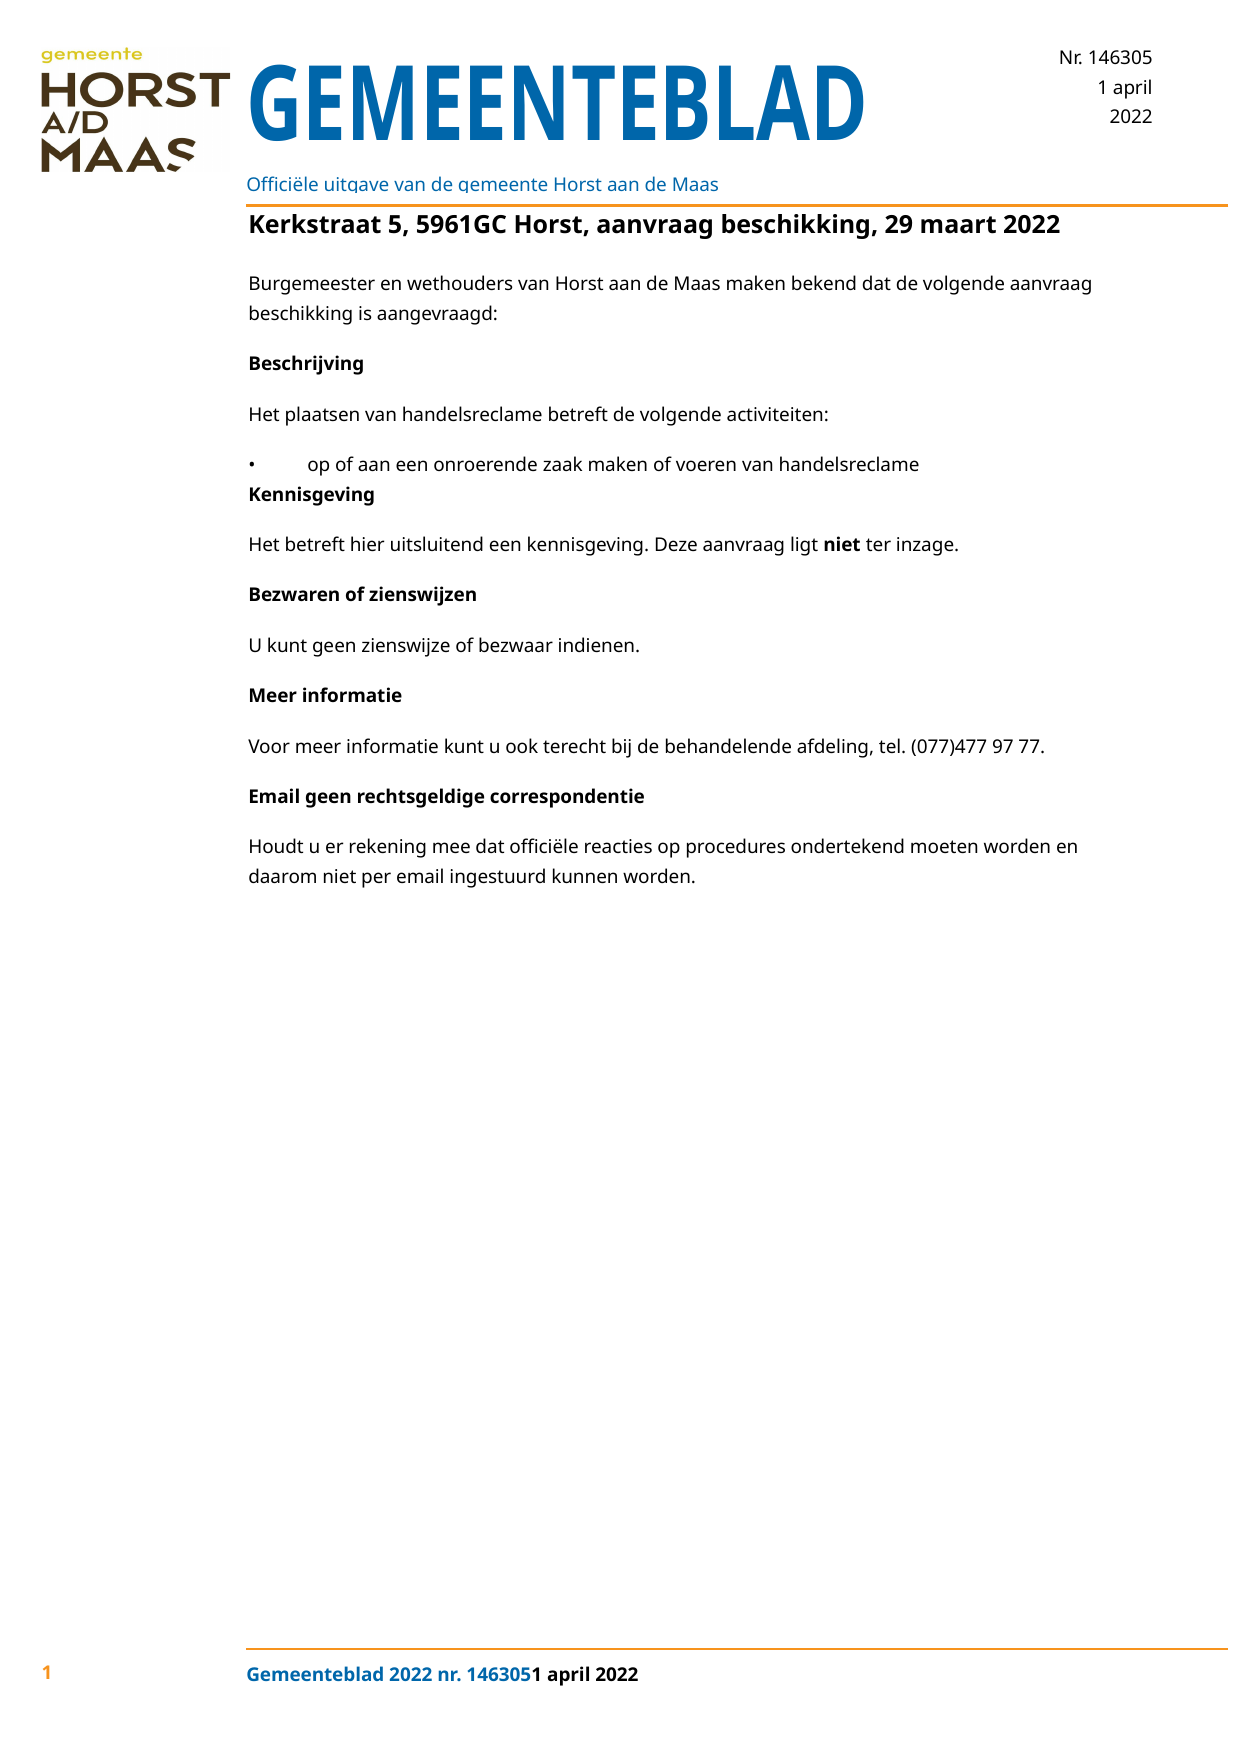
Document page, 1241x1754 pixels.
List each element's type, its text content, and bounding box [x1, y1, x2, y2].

text U kunt geen zienswijze of bezwaar indienen. [248, 632, 1152, 658]
text Meer informatie [248, 682, 1152, 708]
text Burgemeester en wethouders van Horst aan de Maas maken bekend dat de volgende aanvraag beschikking is aangevraagd: [248, 270, 1152, 326]
text Het betreft hier uitsluitend een kennisgeving. Deze aanvraag ligt niet ter inzage. [248, 531, 1152, 557]
text Het plaatsen van handelsreclame betreft de volgende activiteiten: [248, 401, 1152, 426]
text Kennisgeving [248, 481, 1152, 506]
text Houdt u er rekening mee dat officiële reacties op procedures ondertekend moeten worden en daarom niet per email ingestuurd kunnen worden. [248, 834, 1152, 889]
list op of aan een onroerende zaak maken of voeren van handelsreclame [248, 451, 1152, 477]
picture [41, 47, 231, 172]
text Email geen rechtsgeldige correspondentie [248, 783, 1152, 809]
text Kerkstraat 5, 5961GC Horst, aanvraag beschikking, 29 maart 2022 [248, 207, 1152, 241]
text Beschrijving [248, 350, 1152, 376]
text Bezwaren of zienswijzen [248, 582, 1152, 607]
text Voor meer informatie kunt u ook terecht bij de behandelende afdeling, tel. (077)477 97 77. [248, 733, 1152, 758]
